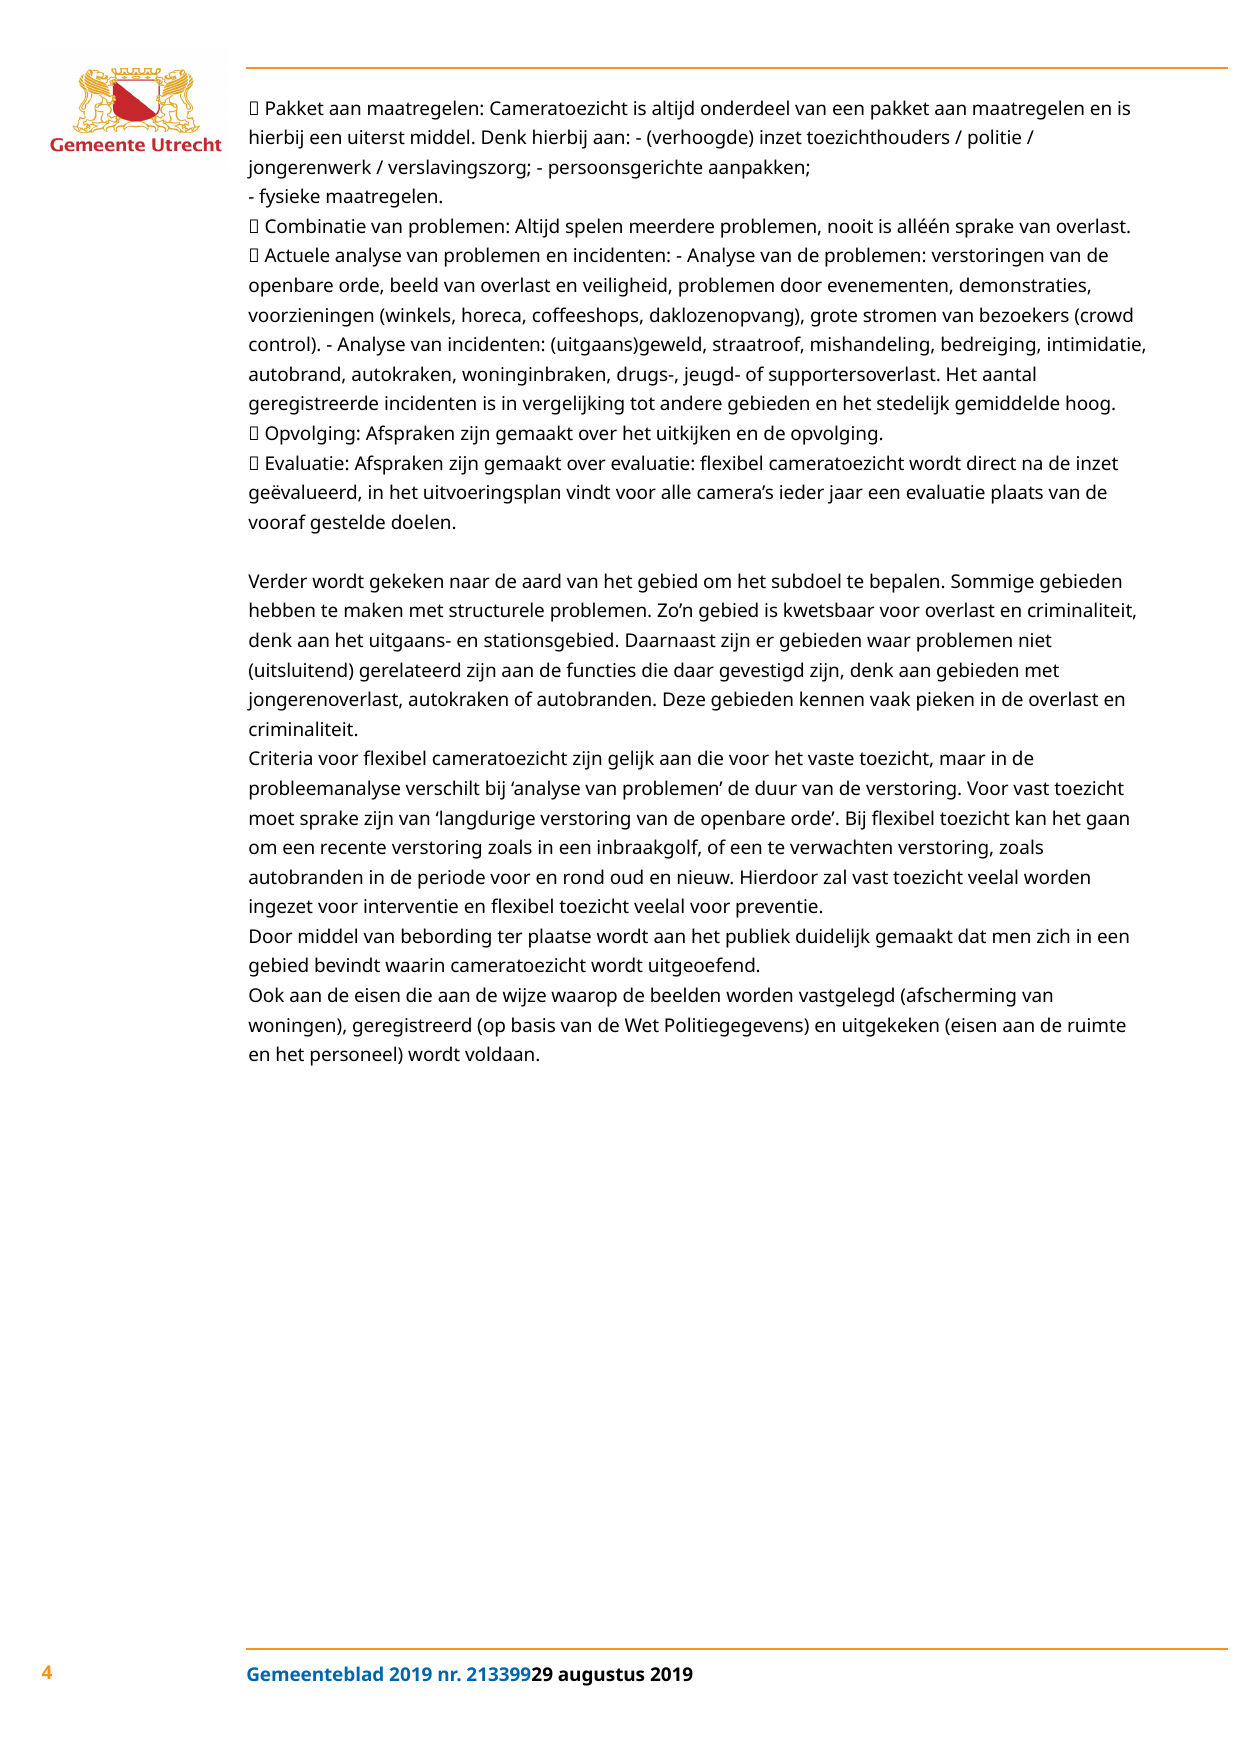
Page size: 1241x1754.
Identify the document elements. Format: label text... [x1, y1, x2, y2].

text Ook aan de eisen die aan de wijze waarop de beelden worden vastgelegd (afscherming van woningen), geregistreerd (op basis van de Wet Politiegegevens) en uitgekeken (eisen aan de ruimte en het personeel) wordt voldaan. [248, 982, 1152, 1067]
text Door middel van bebording ter plaatse wordt aan het publiek duidelijk gemaakt dat men zich in een gebied bevindt waarin cameratoezicht wordt uitgeoefend. [248, 923, 1152, 978]
text  Opvolging: Afspraken zijn gemaakt over het uitkijken en de opvolging. [248, 420, 1152, 446]
text  Combinatie van problemen: Altijd spelen meerdere problemen, nooit is alléén sprake van overlast. [248, 213, 1152, 239]
text  Pakket aan maatregelen: Cameratoezicht is altijd onderdeel van een pakket aan maatregelen en is hierbij een uiterst middel. Denk hierbij aan: - (verhoogde) inzet toezichthouders / politie / jongerenwerk / verslavingszorg; - persoonsgerichte aanpakken; [248, 95, 1152, 180]
text  Evaluatie: Afspraken zijn gemaakt over evaluatie: flexibel cameratoezicht wordt direct na de inzet geëvalueerd, in het uitvoeringsplan vindt voor alle camera’s ieder jaar een evaluatie plaats van de vooraf gestelde doelen. [248, 450, 1152, 535]
text Criteria voor flexibel cameratoezicht zijn gelijk aan die voor het vaste toezicht, maar in de probleemanalyse verschilt bij ‘analyse van problemen’ de duur van de verstoring. Voor vast toezicht moet sprake zijn van ‘langdurige verstoring van de openbare orde’. Bij flexibel toezicht kan het gaan om een recente verstoring zoals in een inbraakgolf, of een te verwachten verstoring, zoals autobranden in de periode voor en rond oud en nieuw. Hierdoor zal vast toezicht veelal worden ingezet voor interventie en flexibel toezicht veelal voor preventie. [248, 746, 1152, 919]
text - fysieke maatregelen. [248, 183, 1152, 209]
text  Actuele analyse van problemen en incidenten: - Analyse van de problemen: verstoringen van de openbare orde, beeld van overlast en veiligheid, problemen door evenementen, demonstraties, voorzieningen (winkels, horeca, coffeeshops, daklozenopvang), grote stromen van bezoekers (crowd control). - Analyse van incidenten: (uitgaans)geweld, straatroof, mishandeling, bedreiging, intimidatie, autobrand, autokraken, woninginbraken, drugs-, jeugd- of supportersoverlast. Het aantal geregistreerde incidenten is in vergelijking tot andere gebieden en het stedelijk gemiddelde hoog. [248, 243, 1152, 416]
picture [41, 47, 231, 172]
text Verder wordt gekeken naar de aard van het gebied om het subdoel te bepalen. Sommige gebieden hebben te maken met structurele problemen. Zo’n gebied is kwetsbaar voor overlast en criminaliteit, denk aan het uitgaans- en stationsgebied. Daarnaast zijn er gebieden waar problemen niet (uitsluitend) gerelateerd zijn aan de functies die daar gevestigd zijn, denk aan gebieden met jongerenoverlast, autokraken of autobranden. Deze gebieden kennen vaak pieken in de overlast en criminaliteit. [248, 568, 1152, 742]
